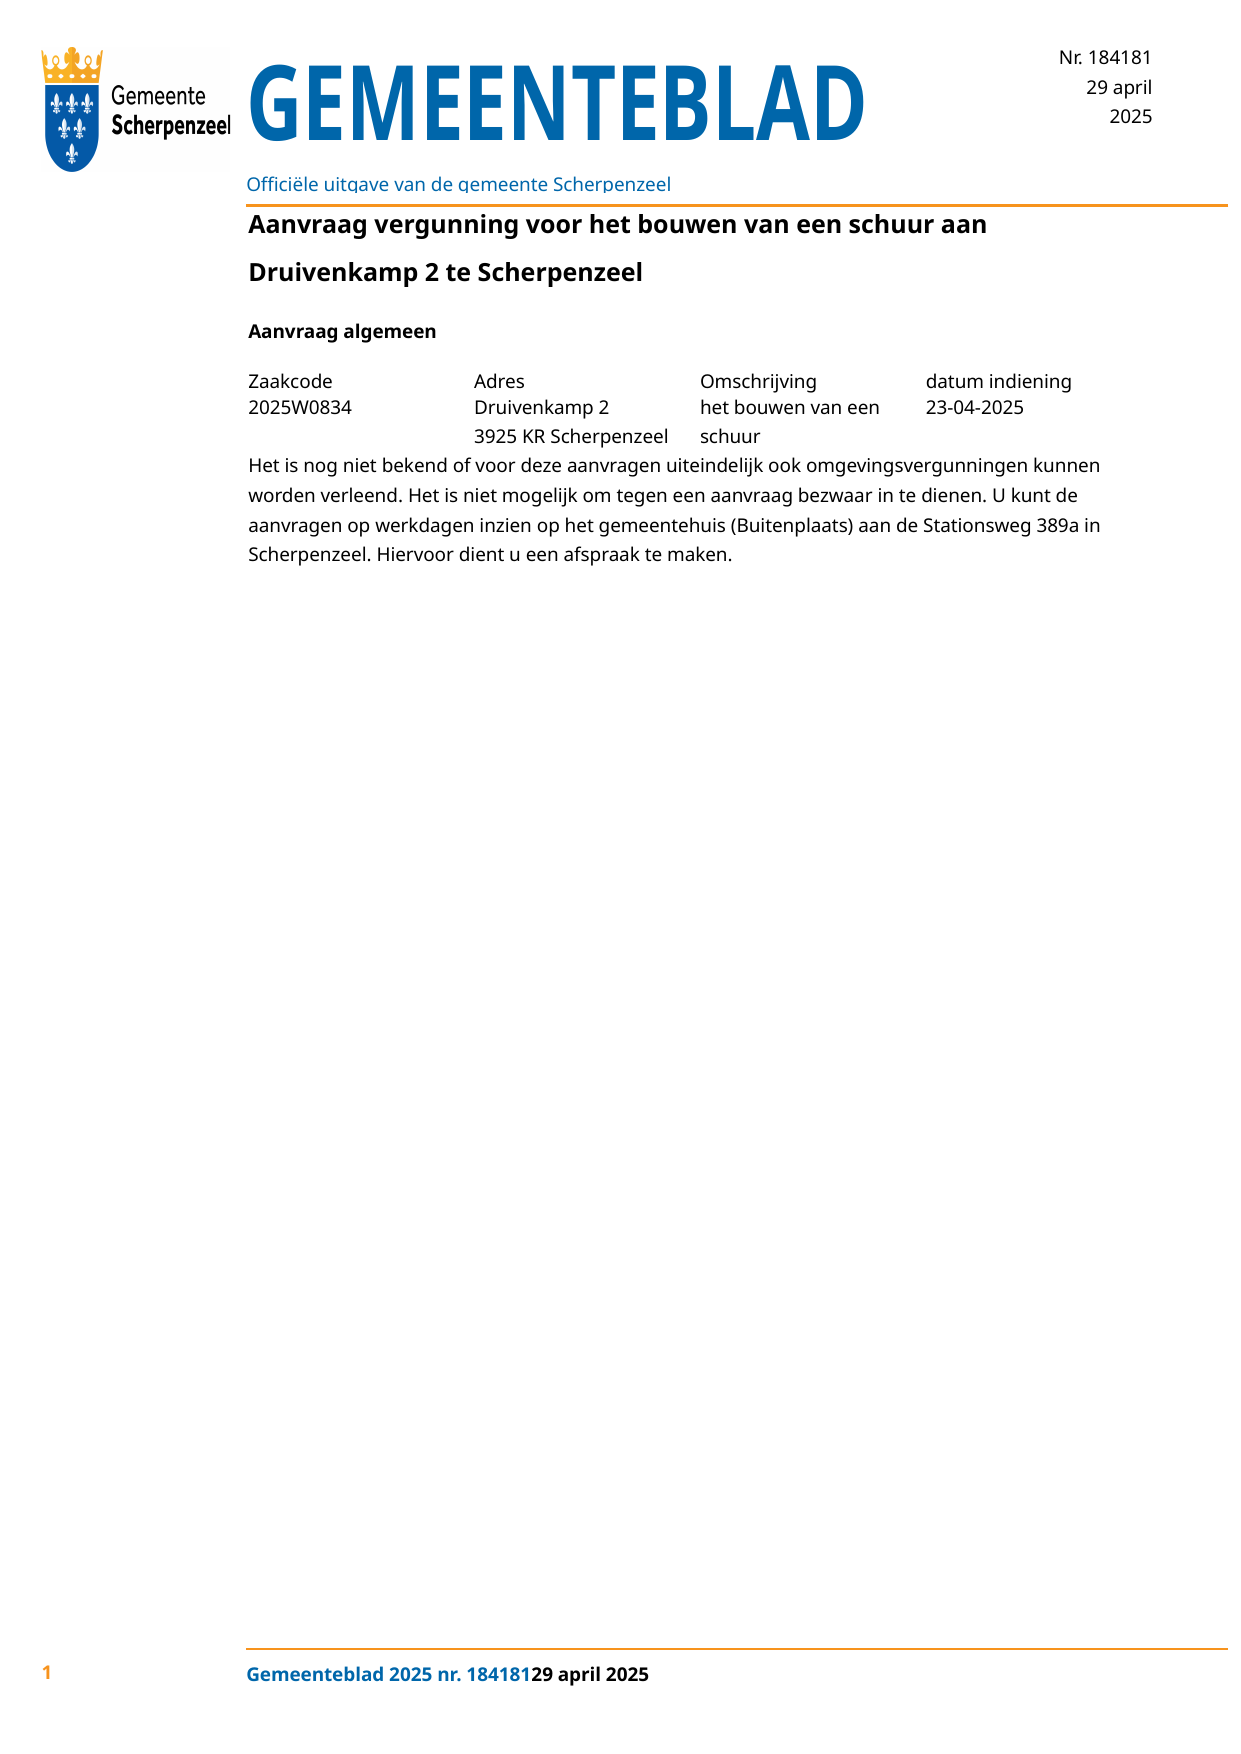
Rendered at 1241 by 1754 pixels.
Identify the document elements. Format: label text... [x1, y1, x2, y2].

table_cell het bouwen van een schuur [700, 394, 926, 449]
text Aanvraag algemeen [248, 318, 1152, 344]
text Aanvraag vergunning voor het bouwen van een schuur aan Druivenkamp 2 te Scherpenzeel [248, 207, 1152, 288]
table_cell Druivenkamp 2 3925 KR Scherpenzeel [474, 394, 700, 449]
table_header Zaakcode [248, 369, 474, 394]
table_cell 2025W0834 [248, 394, 474, 449]
table_header Adres [474, 369, 700, 394]
picture [41, 47, 231, 172]
table_header Omschrijving [700, 369, 926, 394]
table_cell 23-04-2025 [926, 394, 1152, 449]
table_header datum indiening [926, 369, 1152, 394]
text Het is nog niet bekend of voor deze aanvragen uiteindelijk ook omgevingsvergunningen kunnen worden verleend. Het is niet mogelijk om tegen een aanvraag bezwaar in te dienen. U kunt de aanvragen op werkdagen inzien op het gemeentehuis (Buitenplaats) aan de Stationsweg 389a in Scherpenzeel. Hiervoor dient u een afspraak te maken. [248, 453, 1152, 567]
